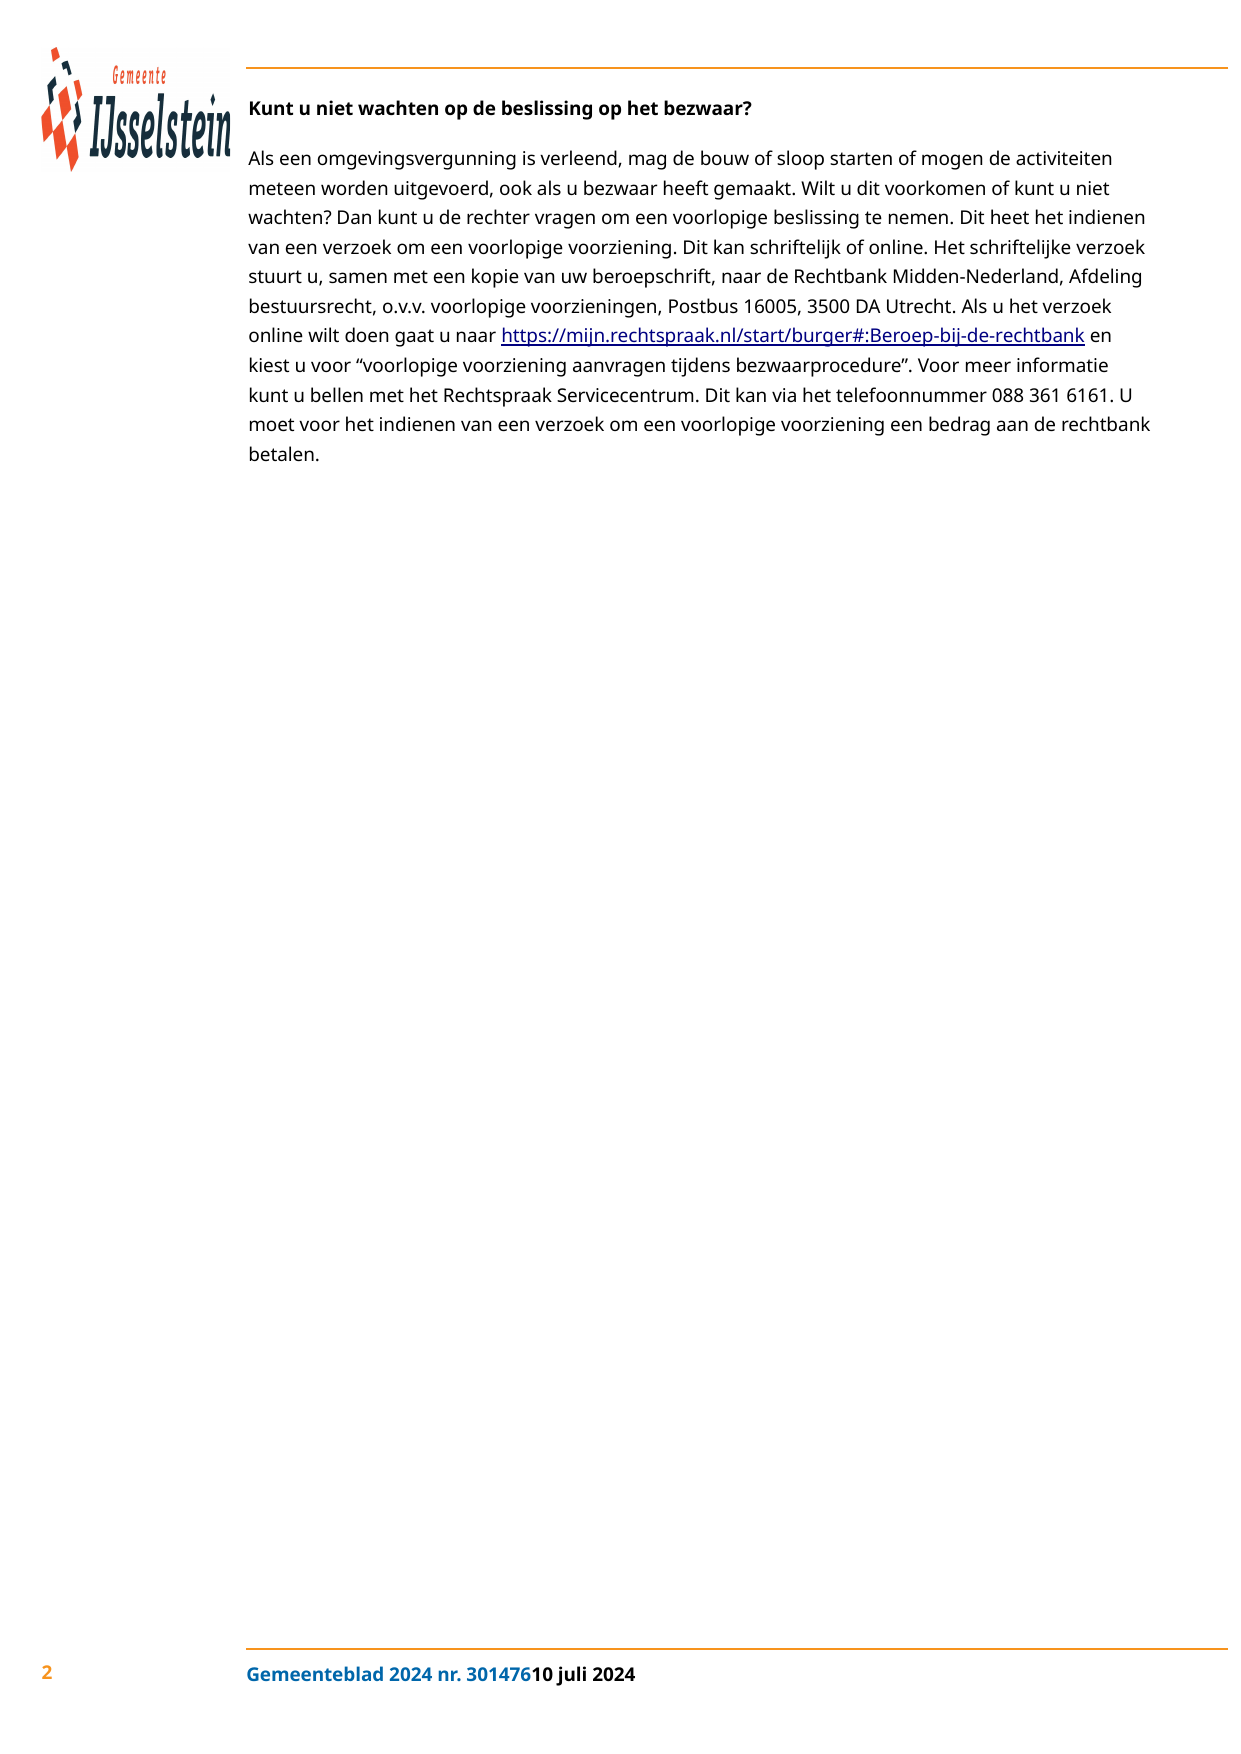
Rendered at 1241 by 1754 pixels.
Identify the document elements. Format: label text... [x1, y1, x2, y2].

text Kunt u niet wachten op de beslissing op het bezwaar? [248, 95, 1152, 121]
text Als een omgevingsvergunning is verleend, mag de bouw of sloop starten of mogen de activiteiten meteen worden uitgevoerd, ook als u bezwaar heeft gemaakt. Wilt u dit voorkomen of kunt u niet wachten? Dan kunt u de rechter vragen om een voorlopige beslissing te nemen. Dit heet het indienen van een verzoek om een voorlopige voorziening. Dit kan schriftelijk of online. Het schriftelijke verzoek stuurt u, samen met een kopie van uw beroepschrift, naar de Rechtbank Midden-Nederland, Afdeling bestuursrecht, o.v.v. voorlopige voorzieningen, Postbus 16005, 3500 DA Utrecht. Als u het verzoek online wilt doen gaat u naar https://mijn.rechtspraak.nl/start/burger#:Beroep-bij-de-rechtbank en kiest u voor “voorlopige voorziening aanvragen tijdens bezwaarprocedure”. Voor meer informatie kunt u bellen met het Rechtspraak Servicecentrum. Dit kan via het telefoonnummer 088 361 6161. U moet voor het indienen van een verzoek om een voorlopige voorziening een bedrag aan de rechtbank betalen. [248, 145, 1152, 467]
picture [41, 47, 231, 172]
